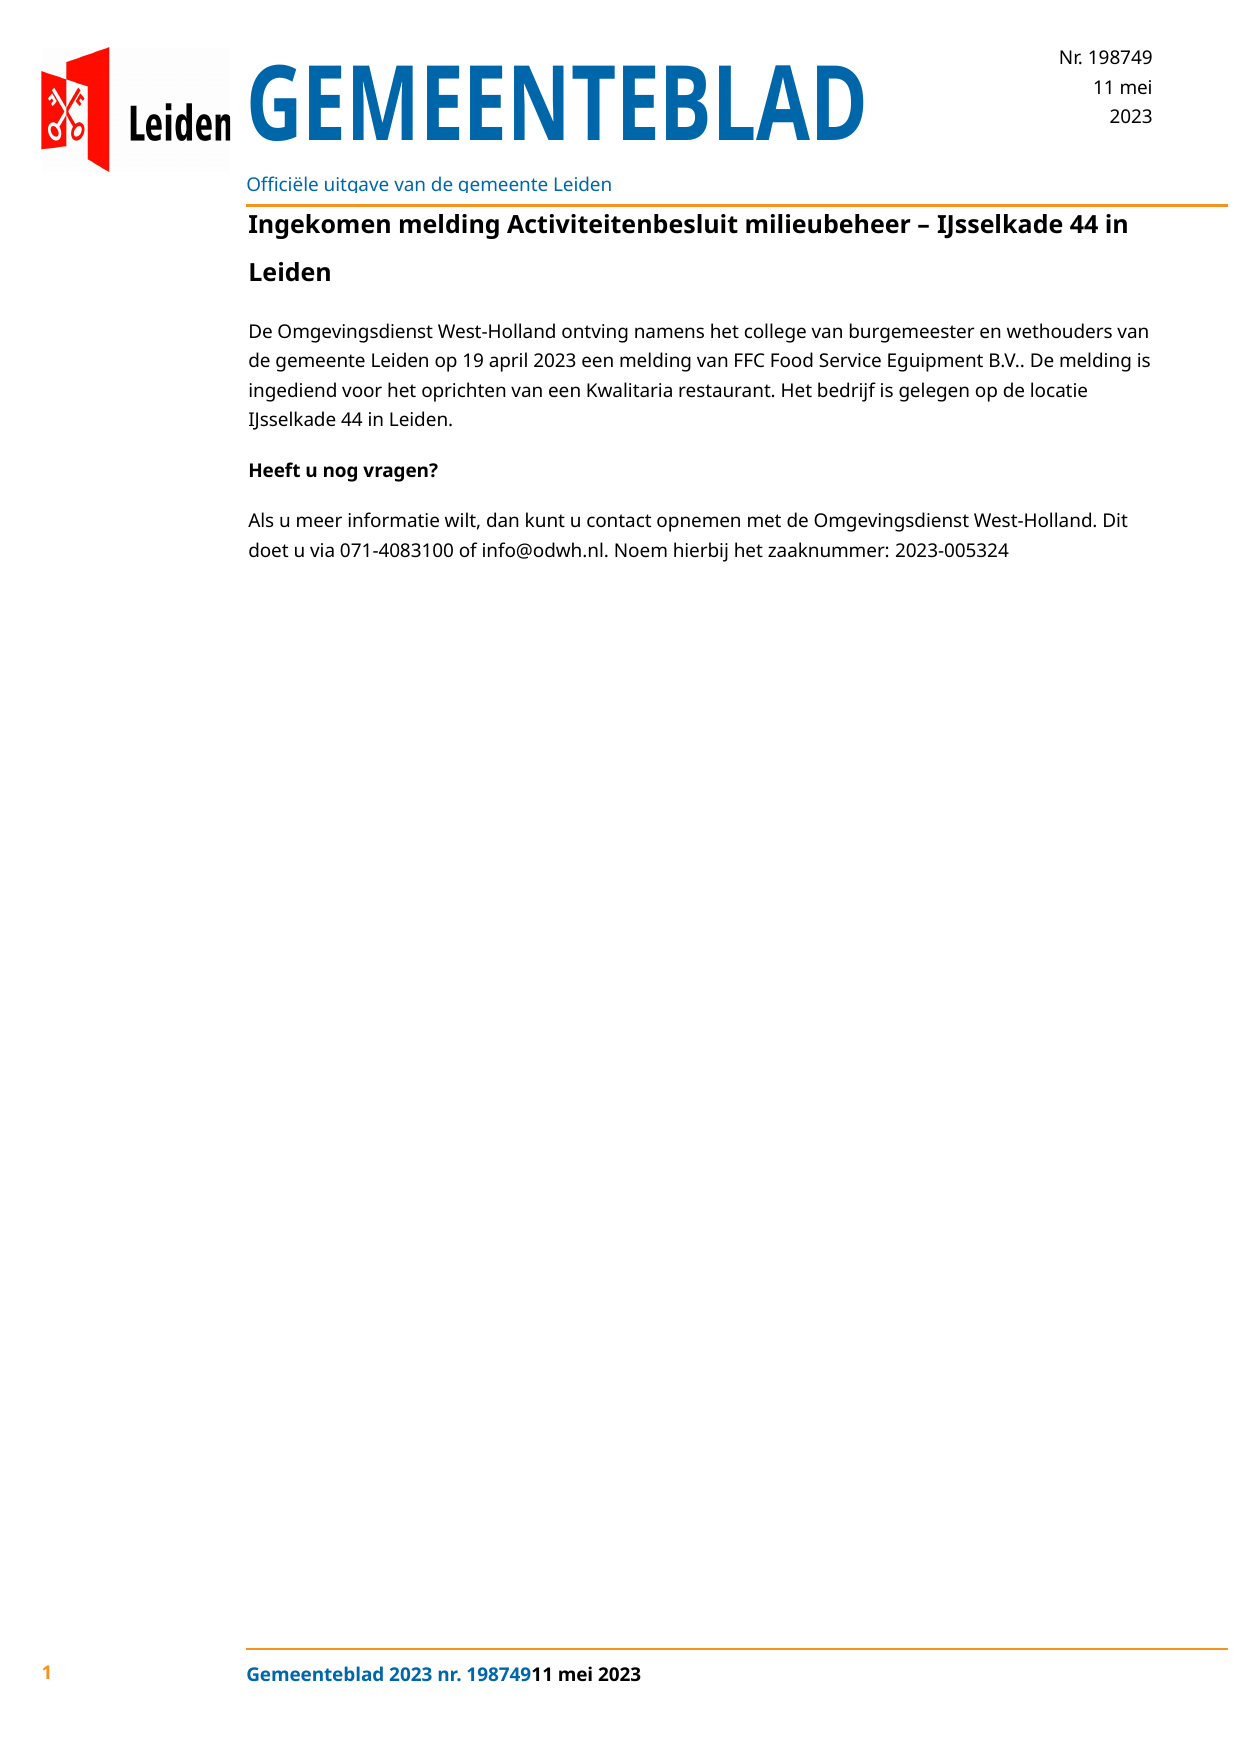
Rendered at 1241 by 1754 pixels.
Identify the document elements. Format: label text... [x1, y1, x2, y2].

text Ingekomen melding Activiteitenbesluit milieubeheer – IJsselkade 44 in Leiden [248, 207, 1152, 288]
picture [41, 47, 231, 172]
text Als u meer informatie wilt, dan kunt u contact opnemen met de Omgevingsdienst West-Holland. Dit doet u via 071‑4083100 of info@odwh.nl. Noem hierbij het zaaknummer: 2023-005324 [248, 507, 1152, 563]
text Heeft u nog vragen? [248, 457, 1152, 483]
text De Omgevingsdienst West-Holland ontving namens het college van burgemeester en wethouders van de gemeente Leiden op 19 april 2023 een melding van FFC Food Service Eguipment B.V.. De melding is ingediend voor het oprichten van een Kwalitaria restaurant. Het bedrijf is gelegen op de locatie IJsselkade 44 in Leiden. [248, 318, 1152, 432]
